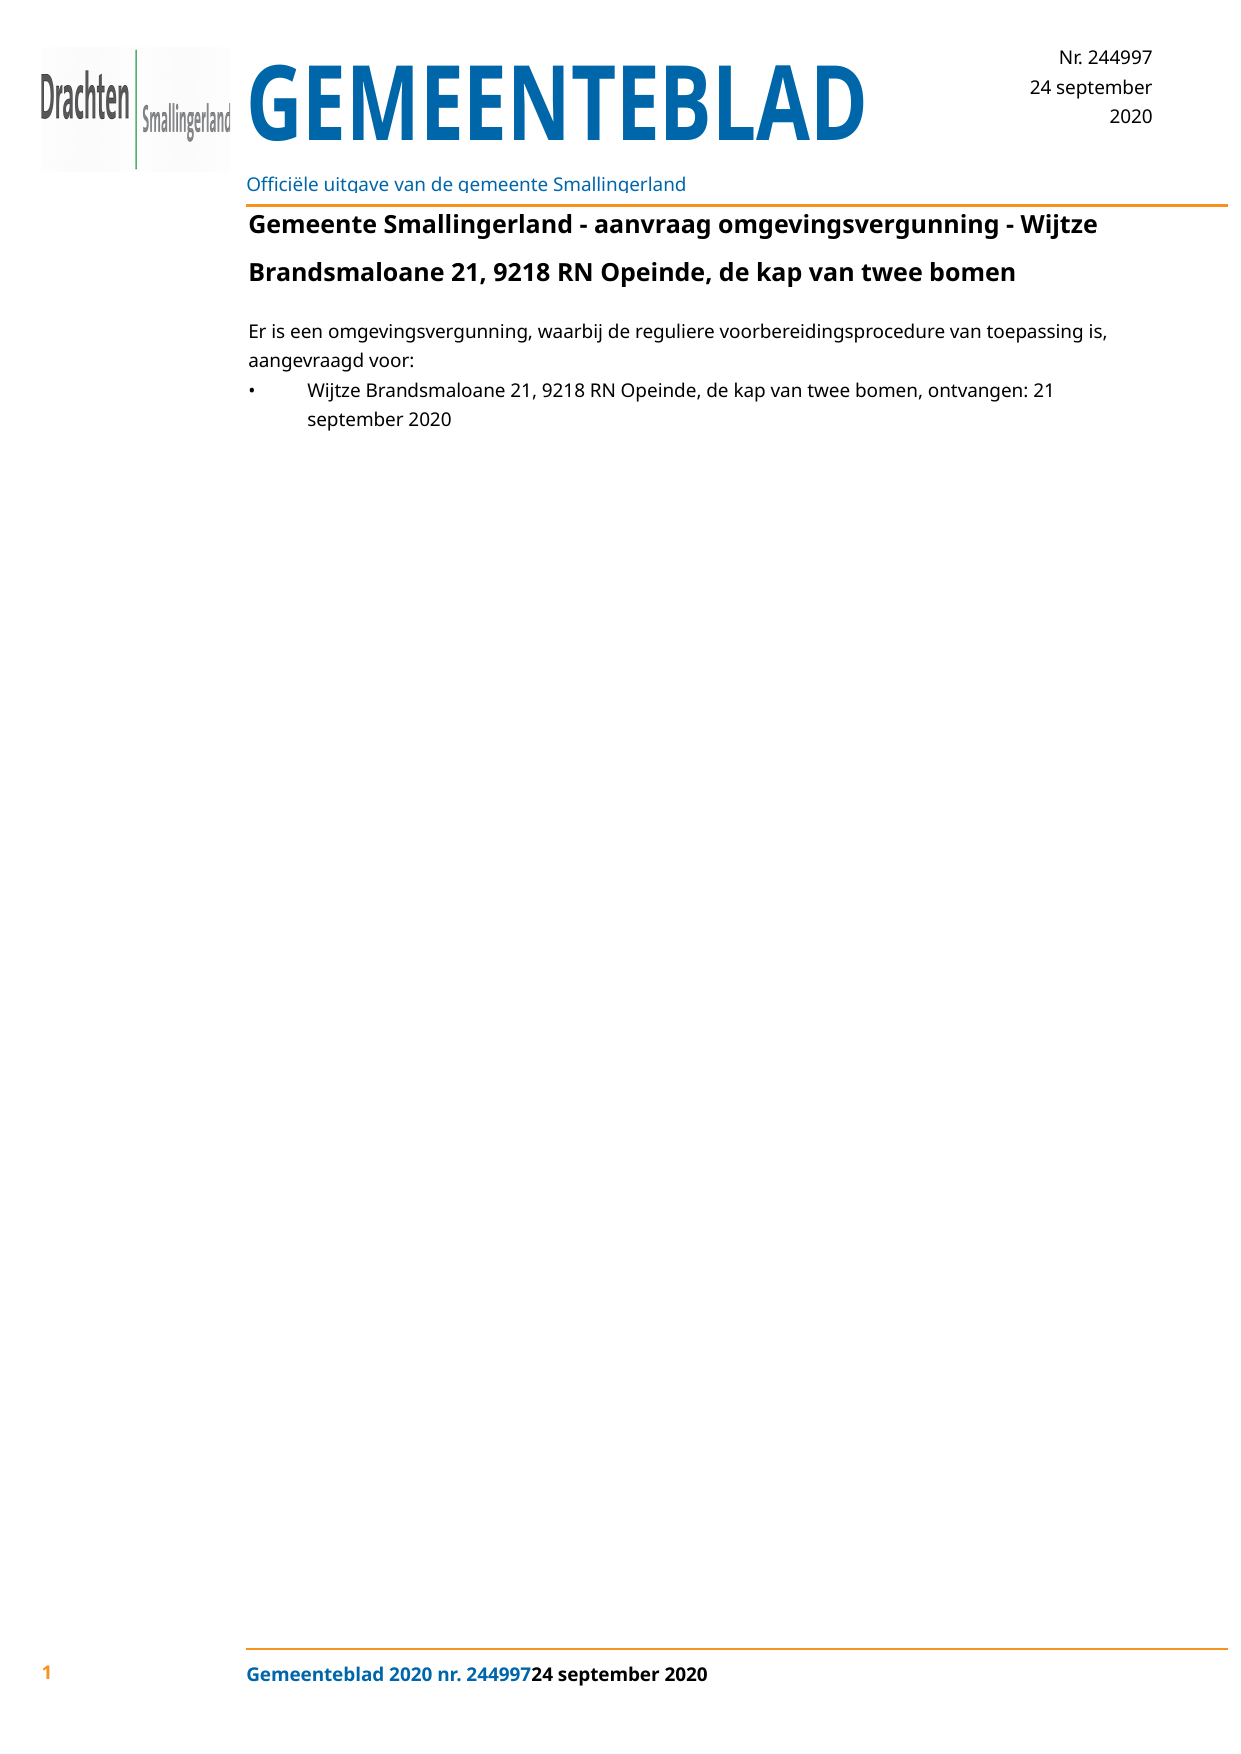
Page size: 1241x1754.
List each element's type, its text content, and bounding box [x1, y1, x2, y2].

text Er is een omgevingsvergunning, waarbij de reguliere voorbereidingsprocedure van toepassing is, aangevraagd voor: [248, 318, 1152, 373]
text Gemeente Smallingerland - aanvraag omgevingsvergunning - Wijtze Brandsmaloane 21, 9218 RN Opeinde, de kap van twee bomen [248, 207, 1152, 288]
picture [41, 47, 231, 172]
list Wijtze Brandsmaloane 21, 9218 RN Opeinde, de kap van twee bomen, ontvangen: 21 september 2020 [248, 377, 1152, 432]
